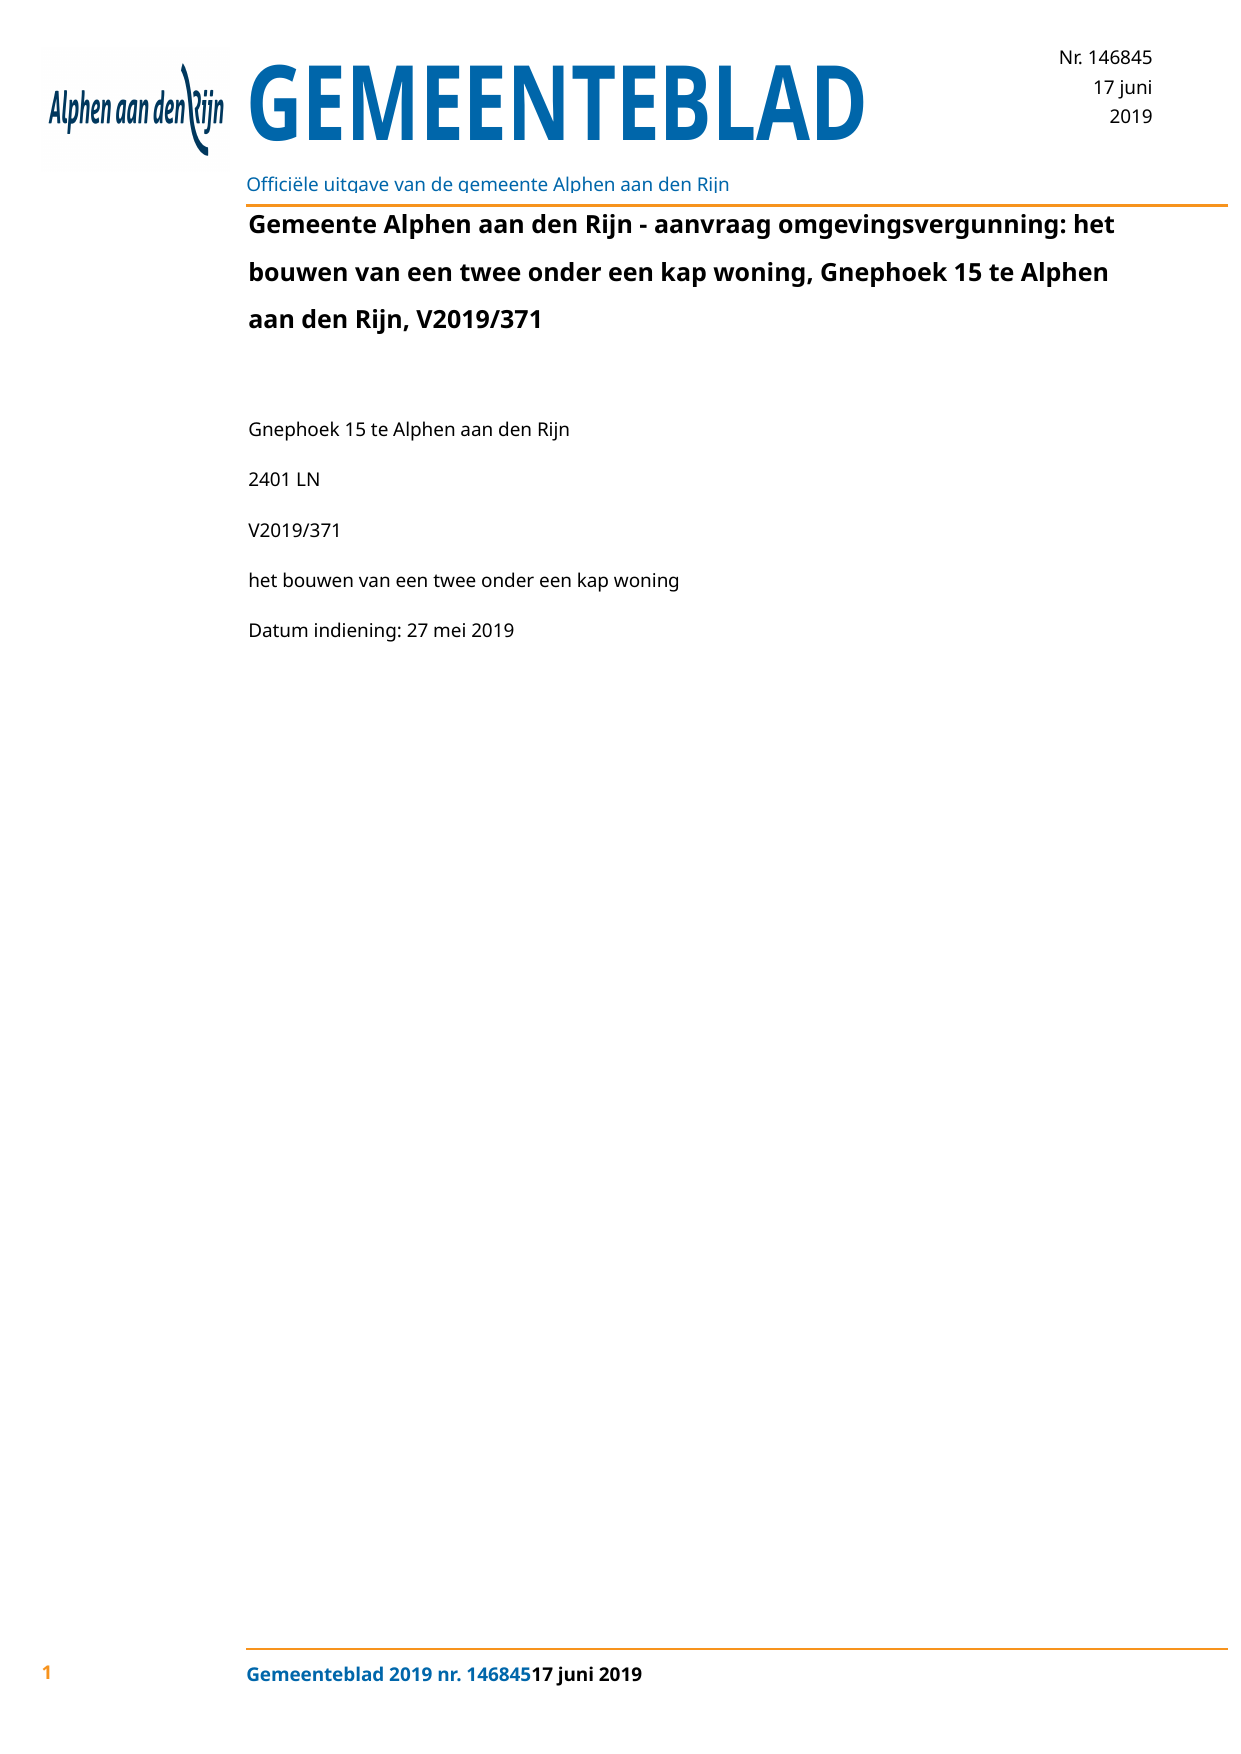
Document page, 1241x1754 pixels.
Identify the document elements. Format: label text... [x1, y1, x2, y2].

text Gemeente Alphen aan den Rijn - aanvraag omgevingsvergunning: het bouwen van een twee onder een kap woning, Gnephoek 15 te Alphen aan den Rijn, V2019/371 [248, 207, 1152, 336]
text 2401 LN [248, 466, 1152, 492]
text Datum indiening: 27 mei 2019 [248, 618, 1152, 643]
picture [41, 47, 231, 172]
text het bouwen van een twee onder een kap woning [248, 567, 1152, 593]
text V2019/371 [248, 517, 1152, 542]
text Gnephoek 15 te Alphen aan den Rijn [248, 416, 1152, 442]
